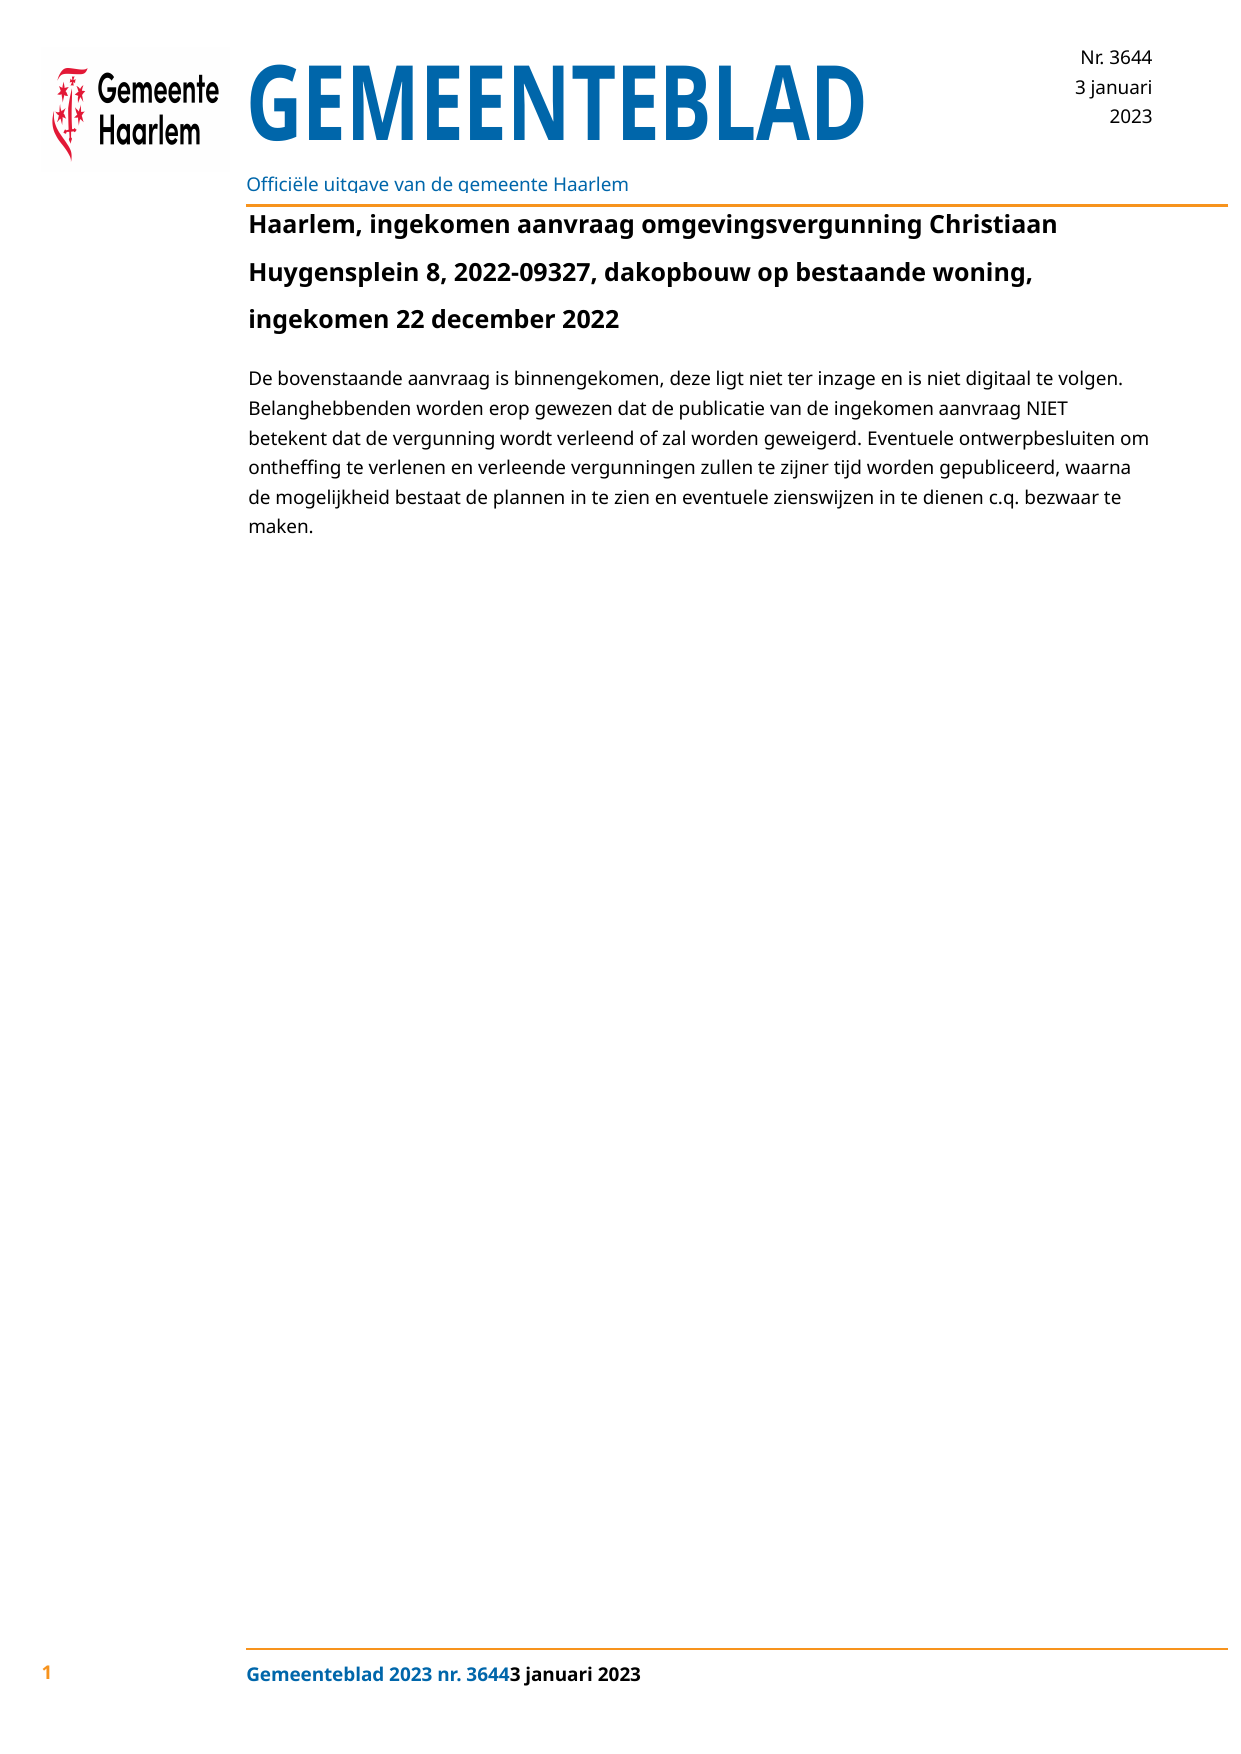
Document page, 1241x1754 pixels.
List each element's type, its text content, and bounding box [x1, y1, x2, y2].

text De bovenstaande aanvraag is binnengekomen, deze ligt niet ter inzage en is niet digitaal te volgen. Belanghebbenden worden erop gewezen dat de publicatie van de ingekomen aanvraag NIET betekent dat de vergunning wordt verleend of zal worden geweigerd. Eventuele ontwerpbesluiten om ontheffing te verlenen en verleende vergunningen zullen te zijner tijd worden gepubliceerd, waarna de mogelijkheid bestaat de plannen in te zien en eventuele zienswijzen in te dienen c.q. bezwaar te maken. [248, 366, 1152, 539]
picture [41, 47, 231, 172]
text Haarlem, ingekomen aanvraag omgevingsvergunning Christiaan Huygensplein 8, 2022-09327, dakopbouw op bestaande woning, ingekomen 22 december 2022 [248, 207, 1152, 336]
